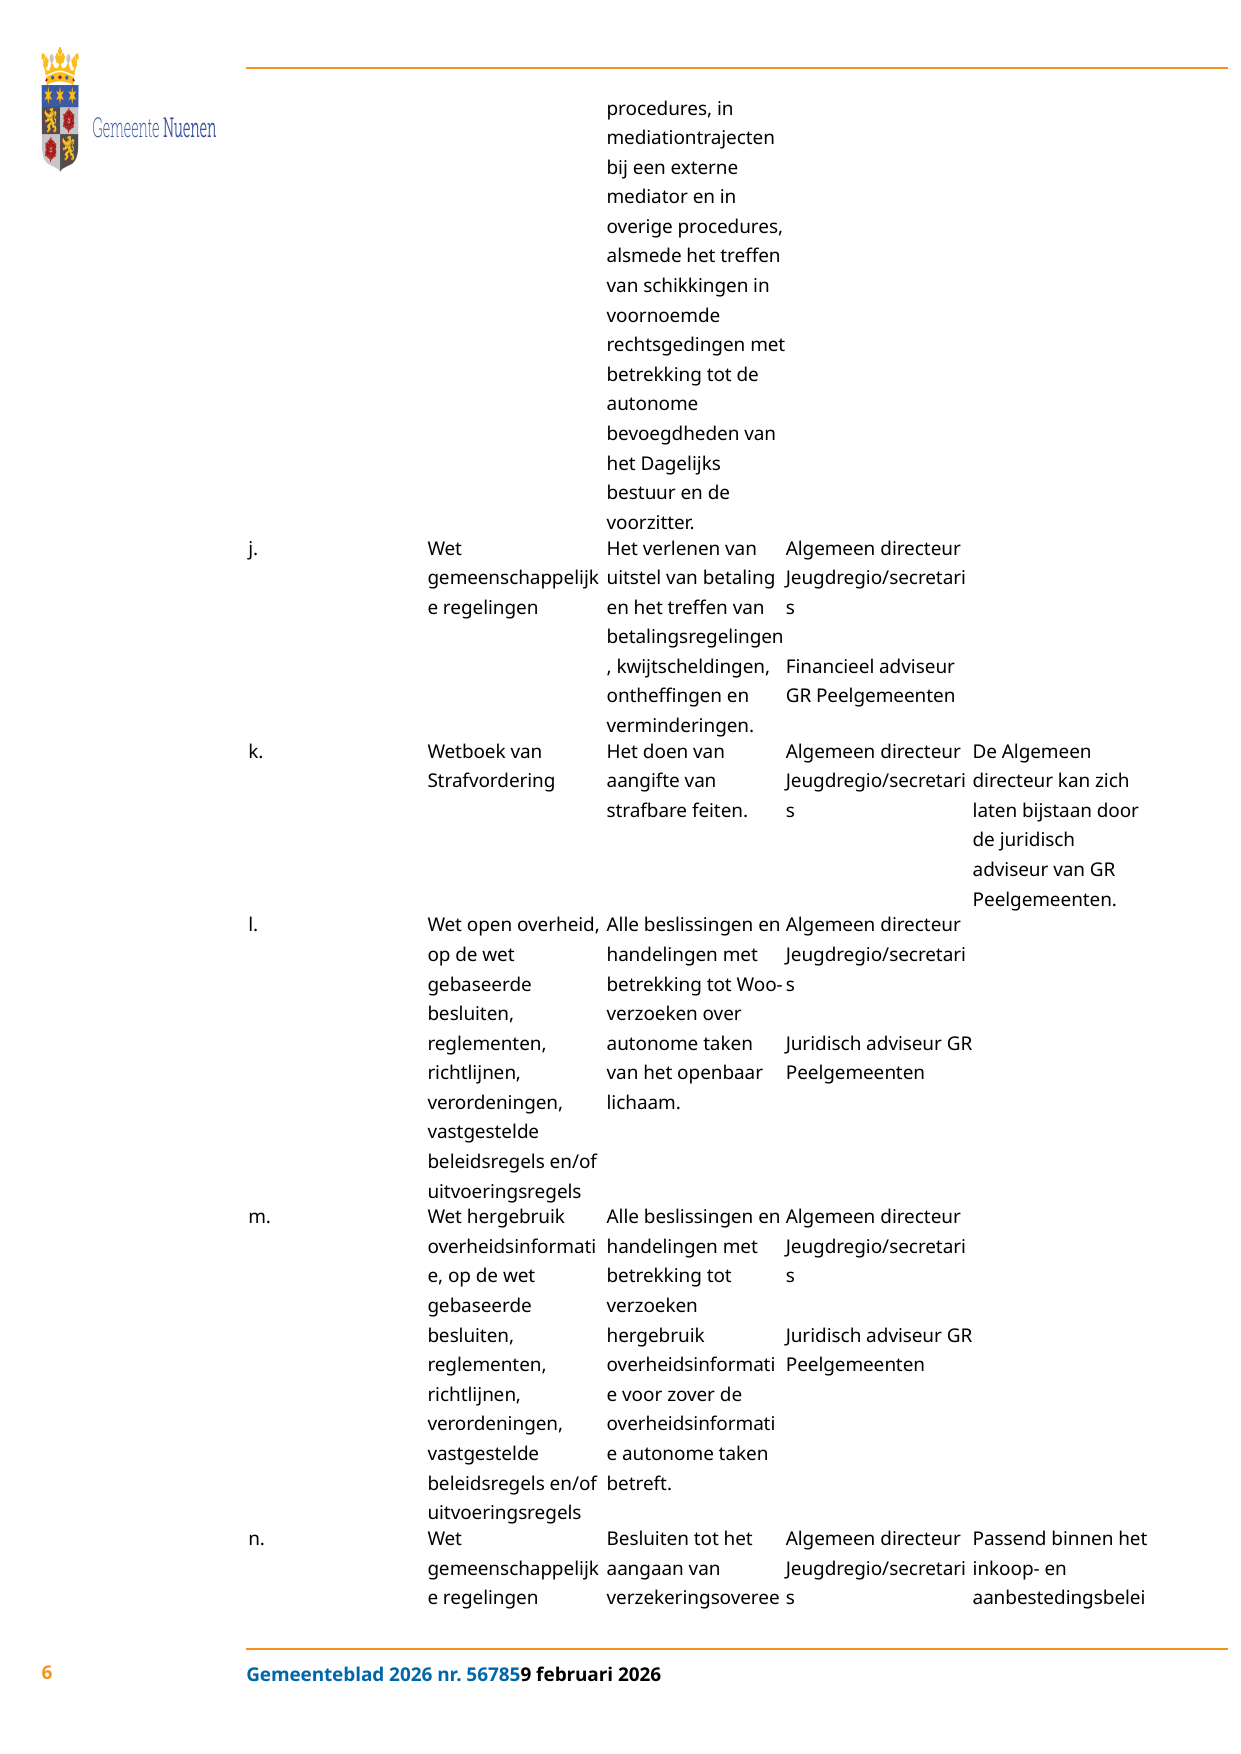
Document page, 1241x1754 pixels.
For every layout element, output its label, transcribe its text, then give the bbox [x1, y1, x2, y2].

table_cell Algemeen directeur Jeugdregio/secretaris [786, 1525, 972, 1610]
picture [41, 47, 231, 172]
table_cell Wet hergebruik overheidsinformatie, op de wet gebaseerde besluiten, reglementen, richtlijnen, verordeningen, vastgestelde beleidsregels en/of uitvoeringsregels [427, 1204, 606, 1525]
table_cell [427, 95, 606, 535]
table_cell Alle beslissingen en handelingen met betrekking tot Woo-verzoeken over autonome taken van het openbaar lichaam. [606, 912, 786, 1203]
table_cell Wet open overheid, op de wet gebaseerde besluiten, reglementen, richtlijnen, verordeningen, vastgestelde beleidsregels en/of uitvoeringsregels [427, 912, 606, 1203]
table_cell l. [248, 912, 427, 1203]
table_cell Besluiten tot het aangaan van verzekeringsoveree [606, 1525, 786, 1610]
table_cell n. [248, 1525, 427, 1610]
table_cell Wet gemeenschappelijke regelingen [427, 535, 606, 738]
table_cell [973, 535, 1152, 738]
table_cell Alle beslissingen en handelingen met betrekking tot verzoeken hergebruik overheidsinformatie voor zover de overheidsinformatie autonome taken betreft. [606, 1204, 786, 1525]
table_cell Algemeen directeur Jeugdregio/secretaris Financieel adviseur GR Peelgemeenten [786, 535, 972, 738]
table_cell [973, 912, 1152, 1203]
table_cell Wet gemeenschappelijke regelingen [427, 1525, 606, 1610]
table_cell Passend binnen het inkoop- en aanbestedingsbelei [973, 1525, 1152, 1610]
table_cell Wetboek van Strafvordering [427, 738, 606, 912]
table_cell k. [248, 738, 427, 912]
table_cell Het verlenen van uitstel van betaling en het treffen van betalingsregelingen, kwijtscheldingen, ontheffingen en verminderingen. [606, 535, 786, 738]
table_cell [973, 95, 1152, 535]
table_cell procedures, in mediationtrajecten bij een externe mediator en in overige procedures, alsmede het treffen van schikkingen in voornoemde rechtsgedingen met betrekking tot de autonome bevoegdheden van het Dagelijks bestuur en de voorzitter. [606, 95, 786, 535]
table_cell Algemeen directeur Jeugdregio/secretaris Juridisch adviseur GR Peelgemeenten [786, 1204, 972, 1525]
table_cell j. [248, 535, 427, 738]
table_cell De Algemeen directeur kan zich laten bijstaan door de juridisch adviseur van GR Peelgemeenten. [973, 738, 1152, 912]
table_cell Algemeen directeur Jeugdregio/secretaris [786, 738, 972, 912]
table_cell Het doen van aangifte van strafbare feiten. [606, 738, 786, 912]
table_cell m. [248, 1204, 427, 1525]
table_cell Algemeen directeur Jeugdregio/secretaris Juridisch adviseur GR Peelgemeenten [786, 912, 972, 1203]
table_cell [248, 95, 427, 535]
table_cell [973, 1204, 1152, 1525]
table_cell [786, 95, 972, 535]
